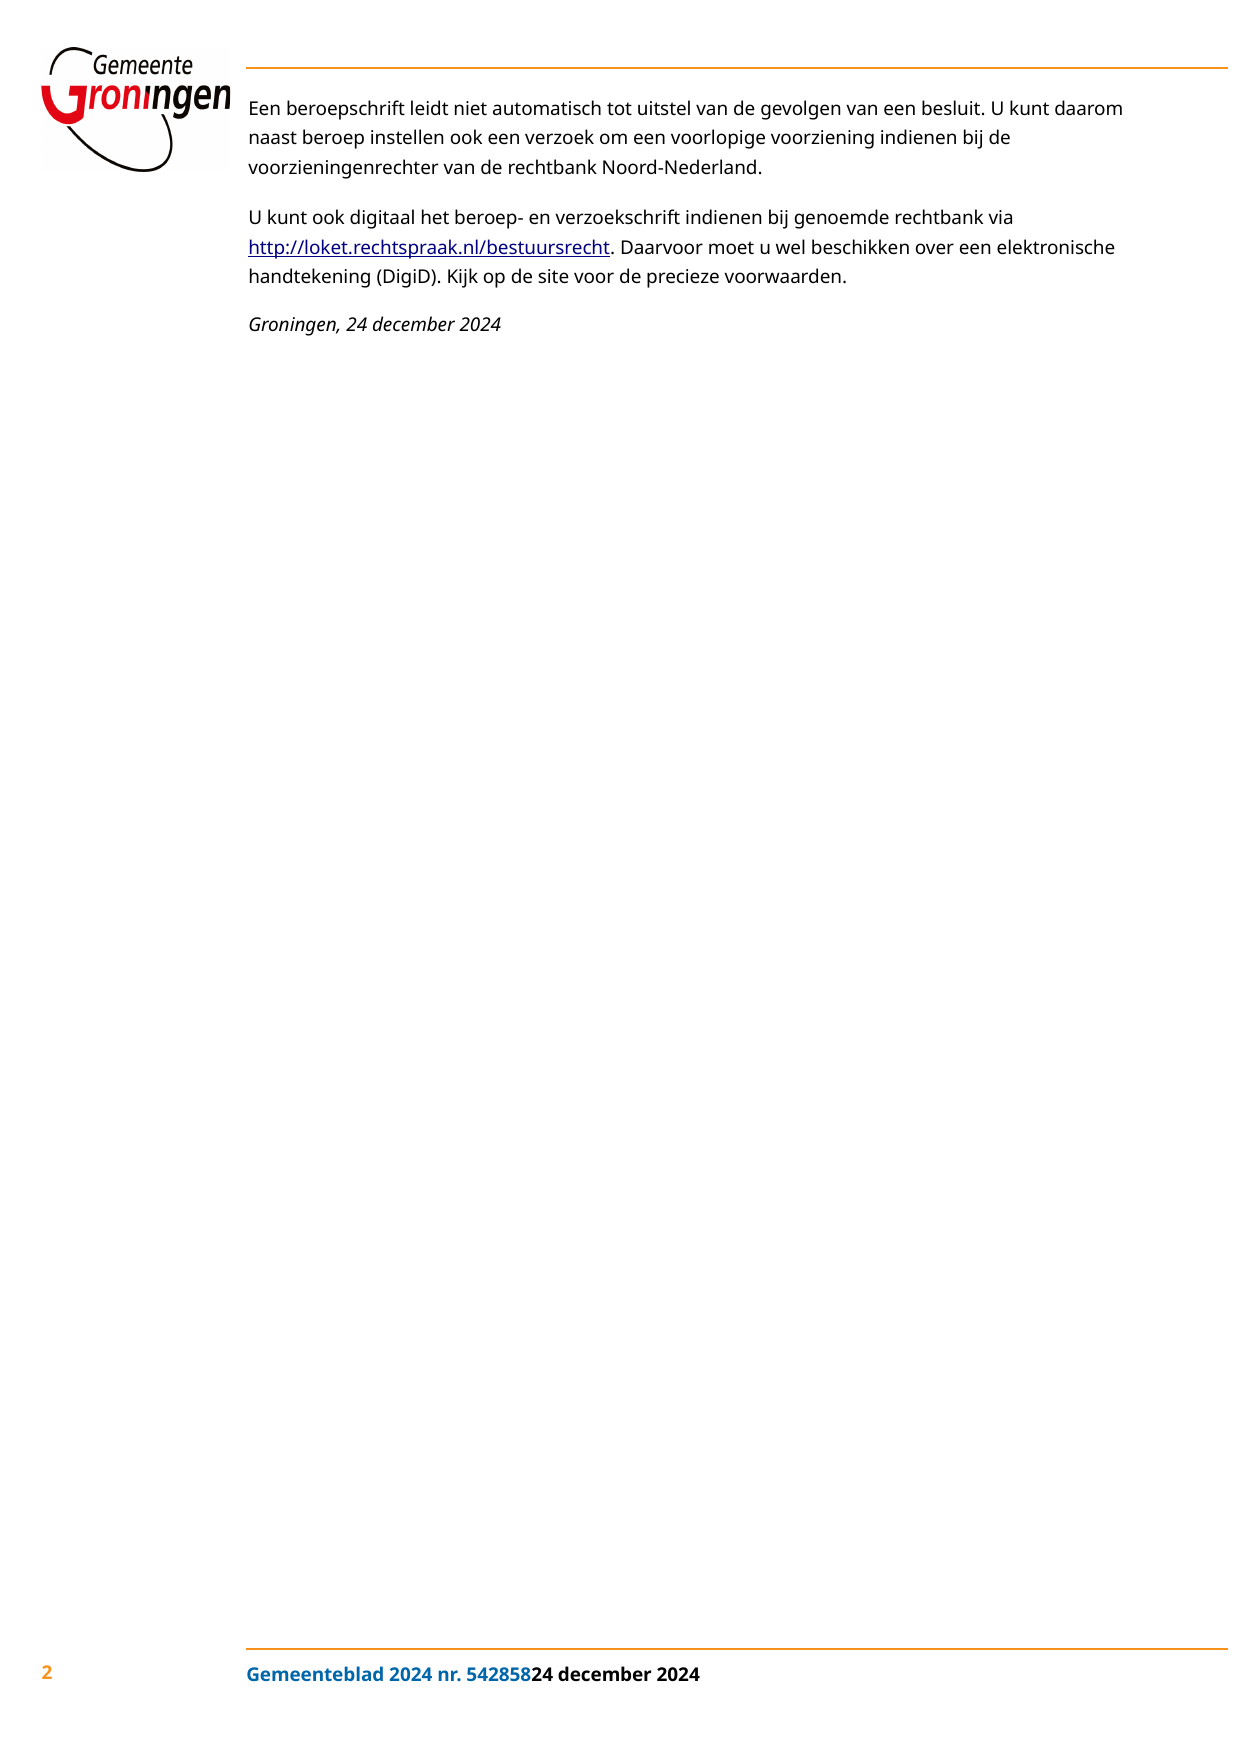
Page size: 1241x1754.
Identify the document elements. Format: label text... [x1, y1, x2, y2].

text Een beroepschrift leidt niet automatisch tot uitstel van de gevolgen van een besluit. U kunt daarom naast beroep instellen ook een verzoek om een voorlopige voorziening indienen bij de voorzieningenrechter van de rechtbank Noord-Nederland. [248, 95, 1152, 180]
picture [41, 47, 231, 172]
text Groningen, 24 december 2024 [248, 311, 1152, 337]
text U kunt ook digitaal het beroep- en verzoekschrift indienen bij genoemde rechtbank via http://loket.rechtspraak.nl/bestuursrecht. Daarvoor moet u wel beschikken over een elektronische handtekening (DigiD). Kijk op de site voor de precieze voorwaarden. [248, 204, 1152, 289]
